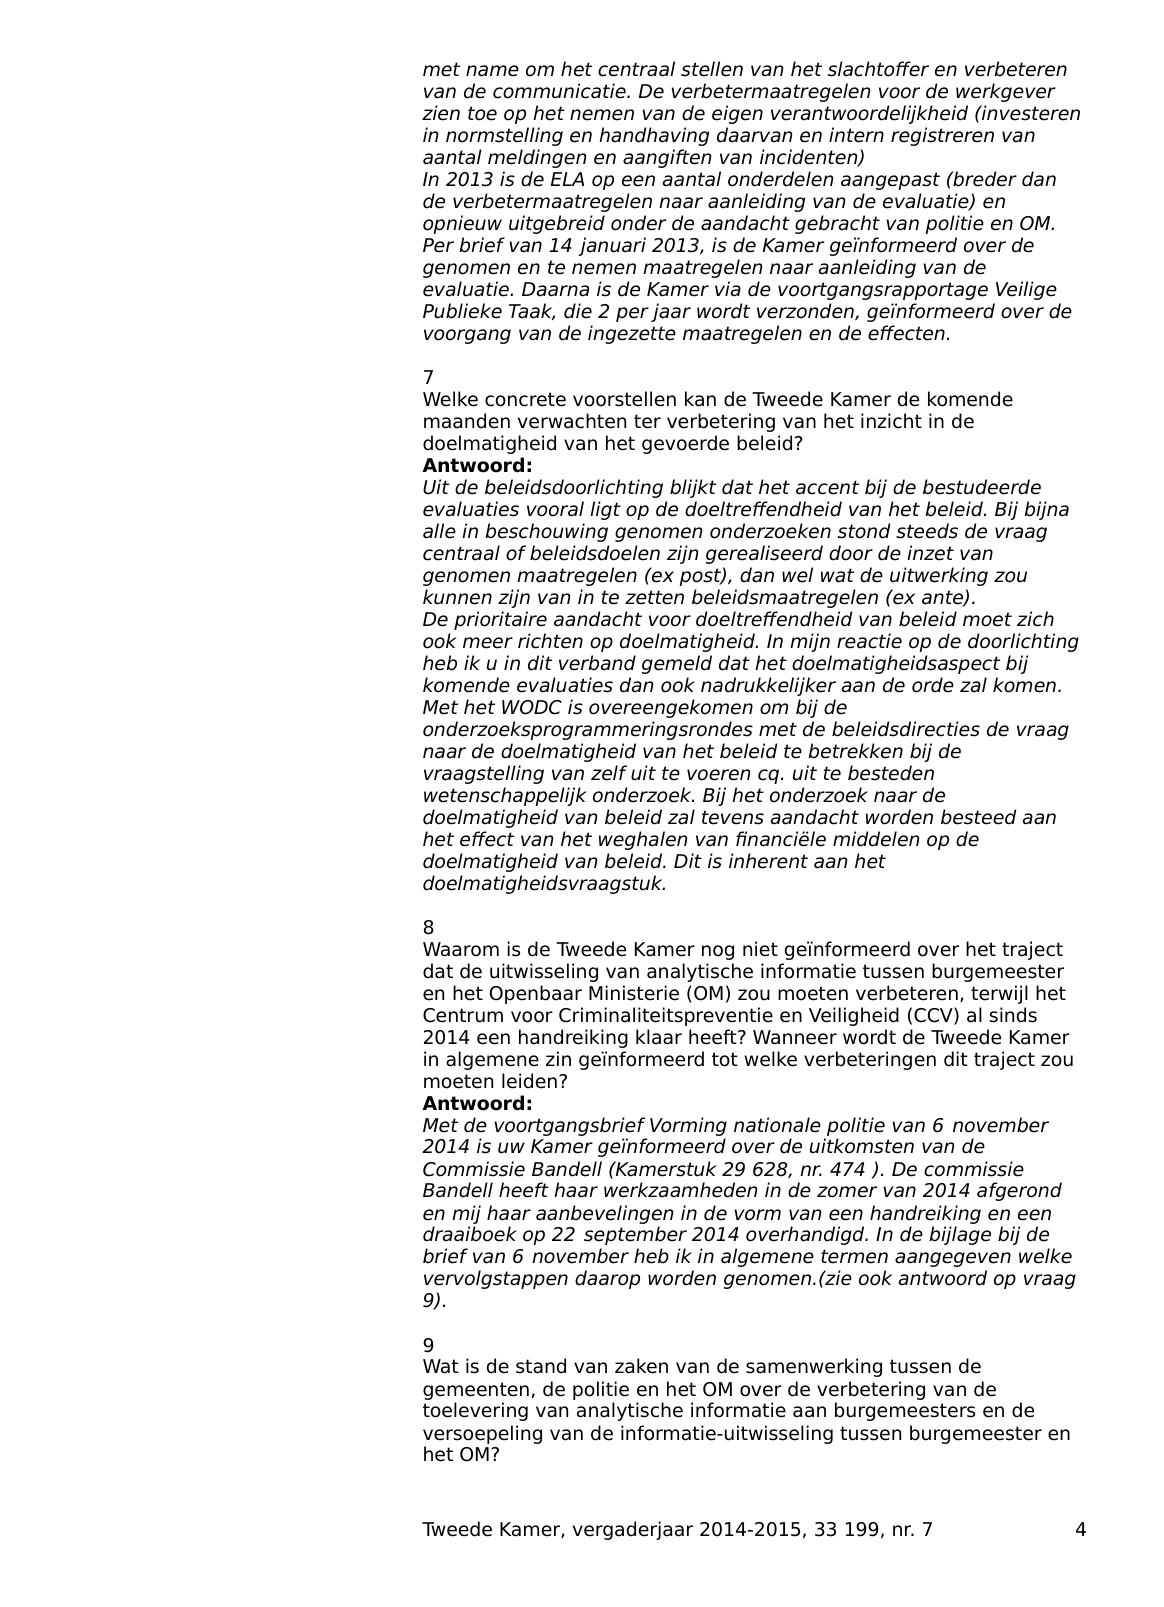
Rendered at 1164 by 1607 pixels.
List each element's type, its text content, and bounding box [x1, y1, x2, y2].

text 9 [422, 1334, 1087, 1356]
text 7 [422, 367, 1087, 389]
text Met de voortgangsbrief Vorming nationale politie van 6 november 2014 is uw Kamer geïnformeerd over de uitkomsten van de Commissie Bandell (Kamerstuk 29 628, nr. 474 ). De commissie Bandell heeft haar werkzaamheden in de zomer van 2014 afgerond en mij haar aanbevelingen in de vorm van een handreiking en een draaiboek op 22 september 2014 overhandigd. In de bijlage bij de brief van 6 november heb ik in algemene termen aangegeven welke vervolgstappen daarop worden genomen.(zie ook antwoord op vraag 9). [422, 1114, 1087, 1312]
text 8 [422, 917, 1087, 939]
text Wat is de stand van zaken van de samenwerking tussen de gemeenten, de politie en het OM over de verbetering van de toelevering van analytische informatie aan burgemeesters en de versoepeling van de informatie-uitwisseling tussen burgemeester en het OM? [422, 1356, 1087, 1466]
text met name om het centraal stellen van het slachtoffer en verbeteren van de communicatie. De verbetermaatregelen voor de werkgever zien toe op het nemen van de eigen verantwoordelijkheid (investeren in normstelling en handhaving daarvan en intern registreren van aantal meldingen en aangiften van incidenten) [422, 59, 1087, 169]
text Uit de beleidsdoorlichting blijkt dat het accent bij de bestudeerde evaluaties vooral ligt op de doeltreffendheid van het beleid. Bij bijna alle in beschouwing genomen onderzoeken stond steeds de vraag centraal of beleidsdoelen zijn gerealiseerd door de inzet van genomen maatregelen (ex post), dan wel wat de uitwerking zou kunnen zijn van in te zetten beleidsmaatregelen (ex ante). [422, 477, 1087, 609]
text Antwoord: [422, 1092, 1087, 1114]
text Waarom is de Tweede Kamer nog niet geïnformeerd over het traject dat de uitwisseling van analytische informatie tussen burgemeester en het Openbaar Ministerie (OM) zou moeten verbeteren, terwijl het Centrum voor Criminaliteitspreventie en Veiligheid (CCV) al sinds 2014 een handreiking klaar heeft? Wanneer wordt de Tweede Kamer in algemene zin geïnformeerd tot welke verbeteringen dit traject zou moeten leiden? [422, 939, 1087, 1092]
text Antwoord: [422, 455, 1087, 477]
text De prioritaire aandacht voor doeltreffendheid van beleid moet zich ook meer richten op doelmatigheid. In mijn reactie op de doorlichting heb ik u in dit verband gemeld dat het doelmatigheidsaspect bij komende evaluaties dan ook nadrukkelijker aan de orde zal komen. Met het WODC is overeengekomen om bij de onderzoeksprogrammeringsrondes met de beleidsdirecties de vraag naar de doelmatigheid van het beleid te betrekken bij de vraagstelling van zelf uit te voeren cq. uit te besteden wetenschappelijk onderzoek. Bij het onderzoek naar de doelmatigheid van beleid zal tevens aandacht worden besteed aan het effect van het weghalen van financiële middelen op de doelmatigheid van beleid. Dit is inherent aan het doelmatigheidsvraagstuk. [422, 609, 1087, 894]
text Welke concrete voorstellen kan de Tweede Kamer de komende maanden verwachten ter verbetering van het inzicht in de doelmatigheid van het gevoerde beleid? [422, 389, 1087, 455]
text In 2013 is de ELA op een aantal onderdelen aangepast (breder dan de verbetermaatregelen naar aanleiding van de evaluatie) en opnieuw uitgebreid onder de aandacht gebracht van politie en OM. Per brief van 14 januari 2013, is de Kamer geïnformeerd over de genomen en te nemen maatregelen naar aanleiding van de evaluatie. Daarna is de Kamer via de voortgangsrapportage Veilige Publieke Taak, die 2 per jaar wordt verzonden, geïnformeerd over de voorgang van de ingezette maatregelen en de effecten. [422, 169, 1087, 345]
